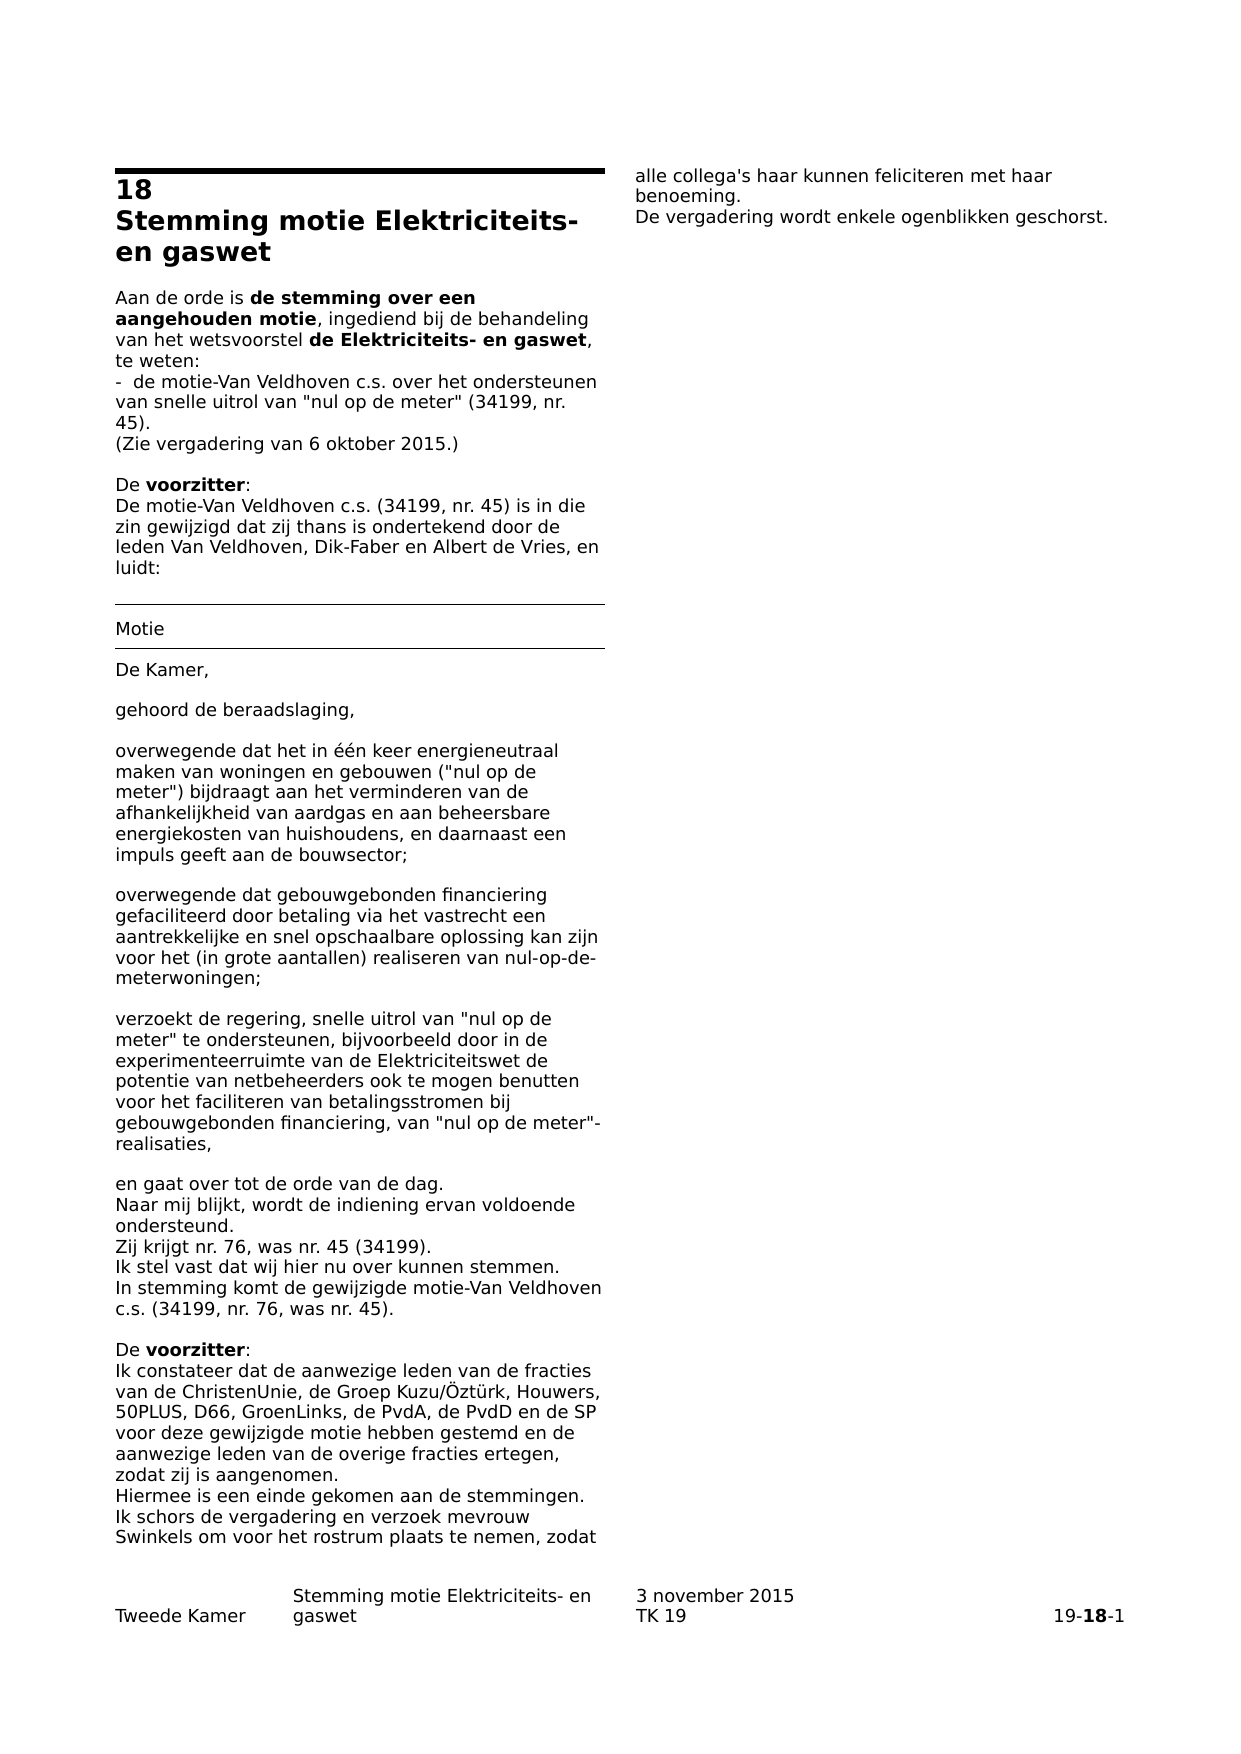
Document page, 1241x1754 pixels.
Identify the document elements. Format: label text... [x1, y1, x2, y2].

text Naar mij blijkt, wordt de indiening ervan voldoende ondersteund. [115, 1195, 605, 1236]
title 18 Stemming motie Elektriciteits- en gaswet [115, 174, 605, 268]
text te weten: [115, 351, 605, 371]
text Motie [115, 619, 605, 639]
text De Kamer, [115, 659, 605, 680]
text (Zie vergadering van 6 oktober 2015.) [115, 434, 605, 455]
text Aan de orde is de stemming over een aangehouden motie, ingediend bij de behandeling van het wetsvoorstel de Elektriciteits- en gaswet, [115, 288, 605, 351]
text en gaat over tot de orde van de dag. [115, 1174, 605, 1195]
text Hiermee is een einde gekomen aan de stemmingen. [115, 1486, 605, 1506]
text gehoord de beraadslaging, [115, 700, 605, 721]
text De motie-Van Veldhoven c.s. (34199, nr. 45) is in die zin gewijzigd dat zij thans is ondertekend door de leden Van Veldhoven, Dik-Faber en Albert de Vries, en luidt: [115, 496, 605, 579]
text Zij krijgt nr. 76, was nr. 45 (34199). [115, 1236, 605, 1257]
text alle collega's haar kunnen feliciteren met haar benoeming. [635, 165, 1125, 207]
text De voorzitter: [115, 475, 605, 496]
text Ik schors de vergadering en verzoek mevrouw Swinkels om voor het rostrum plaats te nemen, zodat [115, 1506, 605, 1548]
text De vergadering wordt enkele ogenblikken geschorst. [635, 207, 1125, 228]
text Ik constateer dat de aanwezige leden van de fracties van de ChristenUnie, de Groep Kuzu/Öztürk, Houwers, 50PLUS, D66, GroenLinks, de PvdA, de PvdD en de SP voor deze gewijzigde motie hebben gestemd en de aanwezige leden van de overige fracties ertegen, zodat zij is aangenomen. [115, 1361, 605, 1486]
text De voorzitter: [115, 1340, 605, 1361]
text In stemming komt de gewijzigde motie-Van Veldhoven c.s. (34199, nr. 76, was nr. 45). [115, 1278, 605, 1320]
text verzoekt de regering, snelle uitrol van "nul op de meter" te ondersteunen, bijvoorbeeld door in de experimenteerruimte van de Elektriciteitswet de potentie van netbeheerders ook te mogen benutten voor het faciliteren van betalingsstromen bij gebouwgebonden financiering, van "nul op de meter"-realisaties, [115, 1009, 605, 1154]
text overwegende dat gebouwgebonden financiering gefaciliteerd door betaling via het vastrecht een aantrekkelijke en snel opschaalbare oplossing kan zijn voor het (in grote aantallen) realiseren van nul-op-de-meterwoningen; [115, 885, 605, 989]
text overwegende dat het in één keer energieneutraal maken van woningen en gebouwen ("nul op de meter") bijdraagt aan het verminderen van de afhankelijkheid van aardgas en aan beheersbare energiekosten van huishoudens, en daarnaast een impuls geeft aan de bouwsector; [115, 741, 605, 865]
list de motie-Van Veldhoven c.s. over het ondersteunen van snelle uitrol van "nul op de meter" (34199, nr. 45). [115, 371, 605, 434]
text Ik stel vast dat wij hier nu over kunnen stemmen. [115, 1257, 605, 1278]
